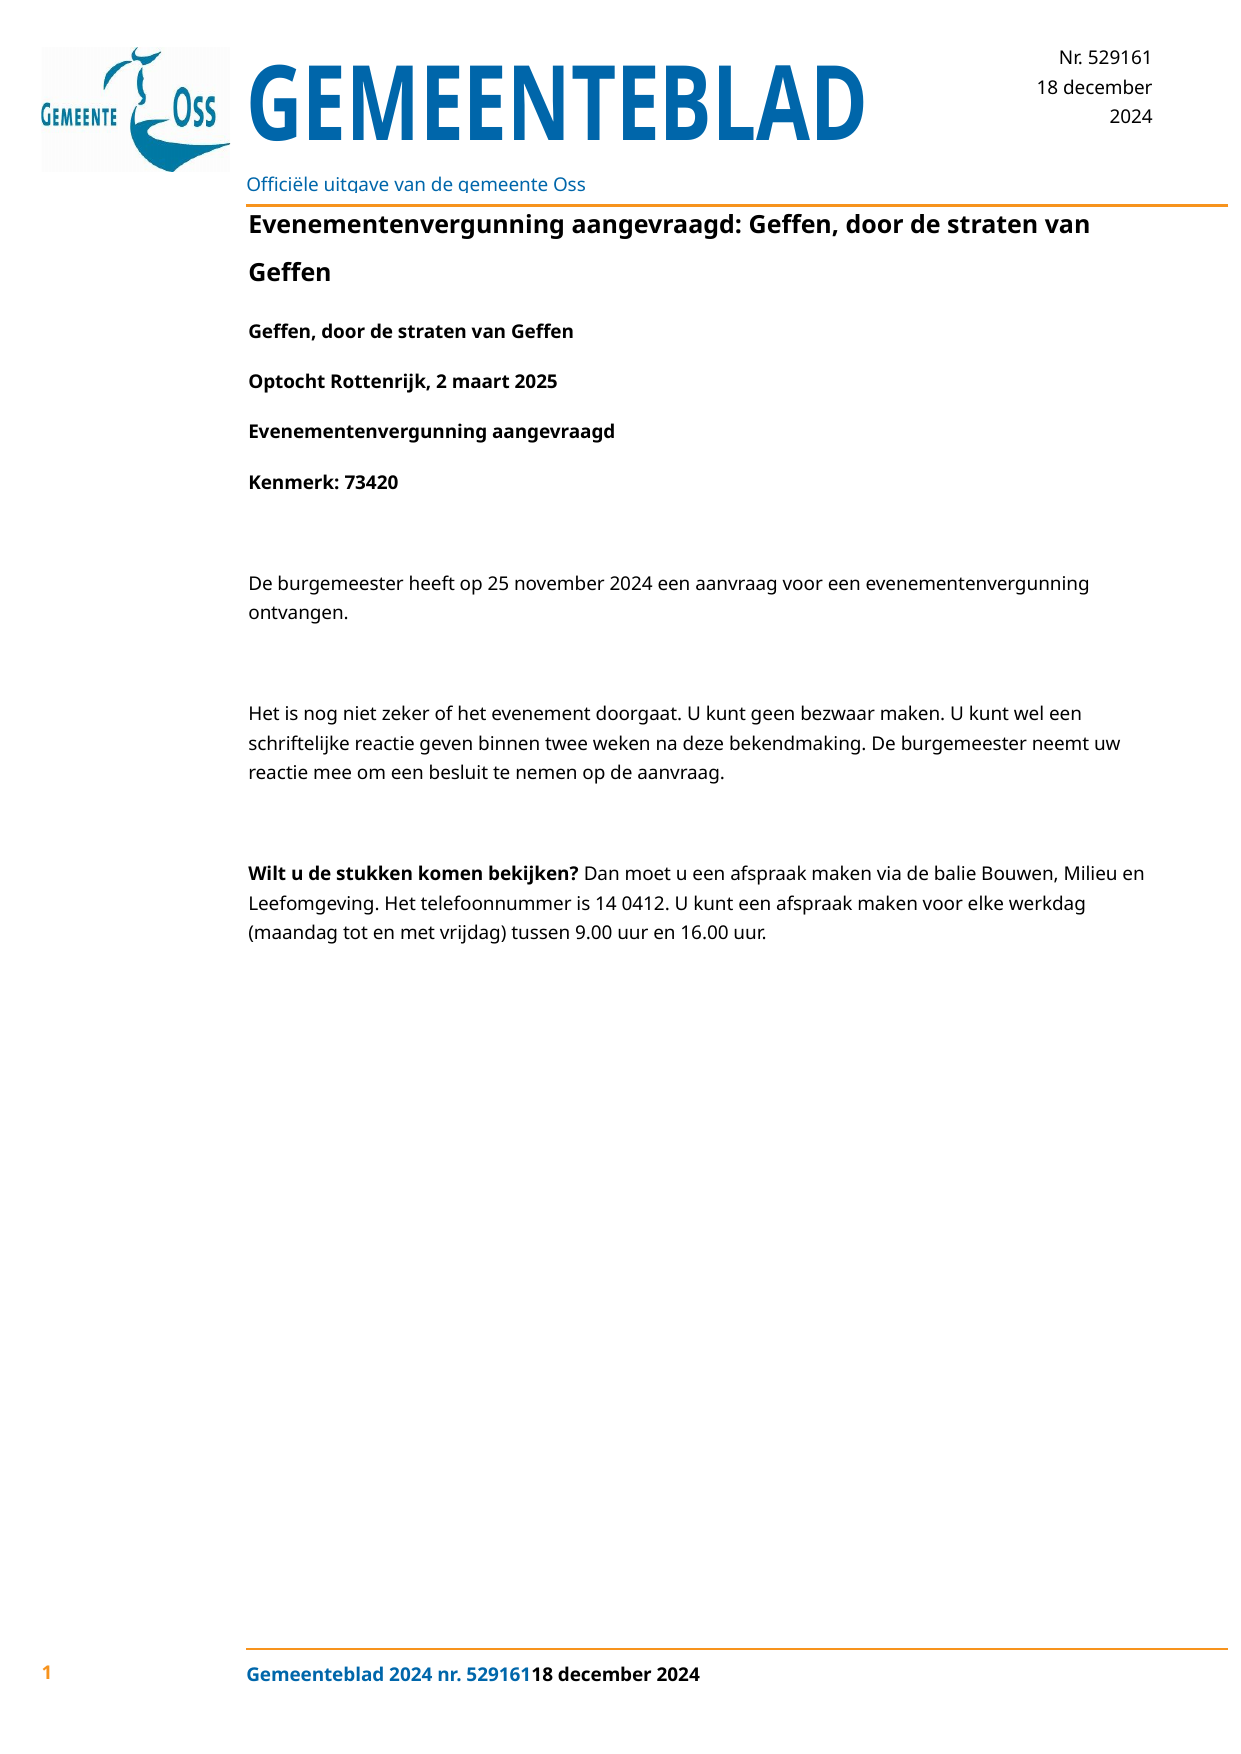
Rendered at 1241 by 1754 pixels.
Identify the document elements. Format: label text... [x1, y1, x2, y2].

text Wilt u de stukken komen bekijken? Dan moet u een afspraak maken via de balie Bouwen, Milieu en Leefomgeving. Het telefoonnummer is 14 0412. U kunt een afspraak maken voor elke werkdag (maandag tot en met vrijdag) tussen 9.00 uur en 16.00 uur. [248, 860, 1152, 945]
text De burgemeester heeft op 25 november 2024 een aanvraag voor een evenementenvergunning ontvangen. [248, 570, 1152, 625]
text Evenementenvergunning aangevraagd: Geffen, door de straten van Geffen [248, 207, 1152, 288]
text Evenementenvergunning aangevraagd [248, 419, 1152, 444]
text Kenmerk: 73420 [248, 469, 1152, 495]
text Geffen, door de straten van Geffen [248, 318, 1152, 344]
text Optocht Rottenrijk, 2 maart 2025 [248, 368, 1152, 394]
text Het is nog niet zeker of het evenement doorgaat. U kunt geen bezwaar maken. U kunt wel een schriftelijke reactie geven binnen twee weken na deze bekendmaking. De burgemeester neemt uw reactie mee om een besluit te nemen op de aanvraag. [248, 700, 1152, 785]
picture [41, 47, 231, 172]
